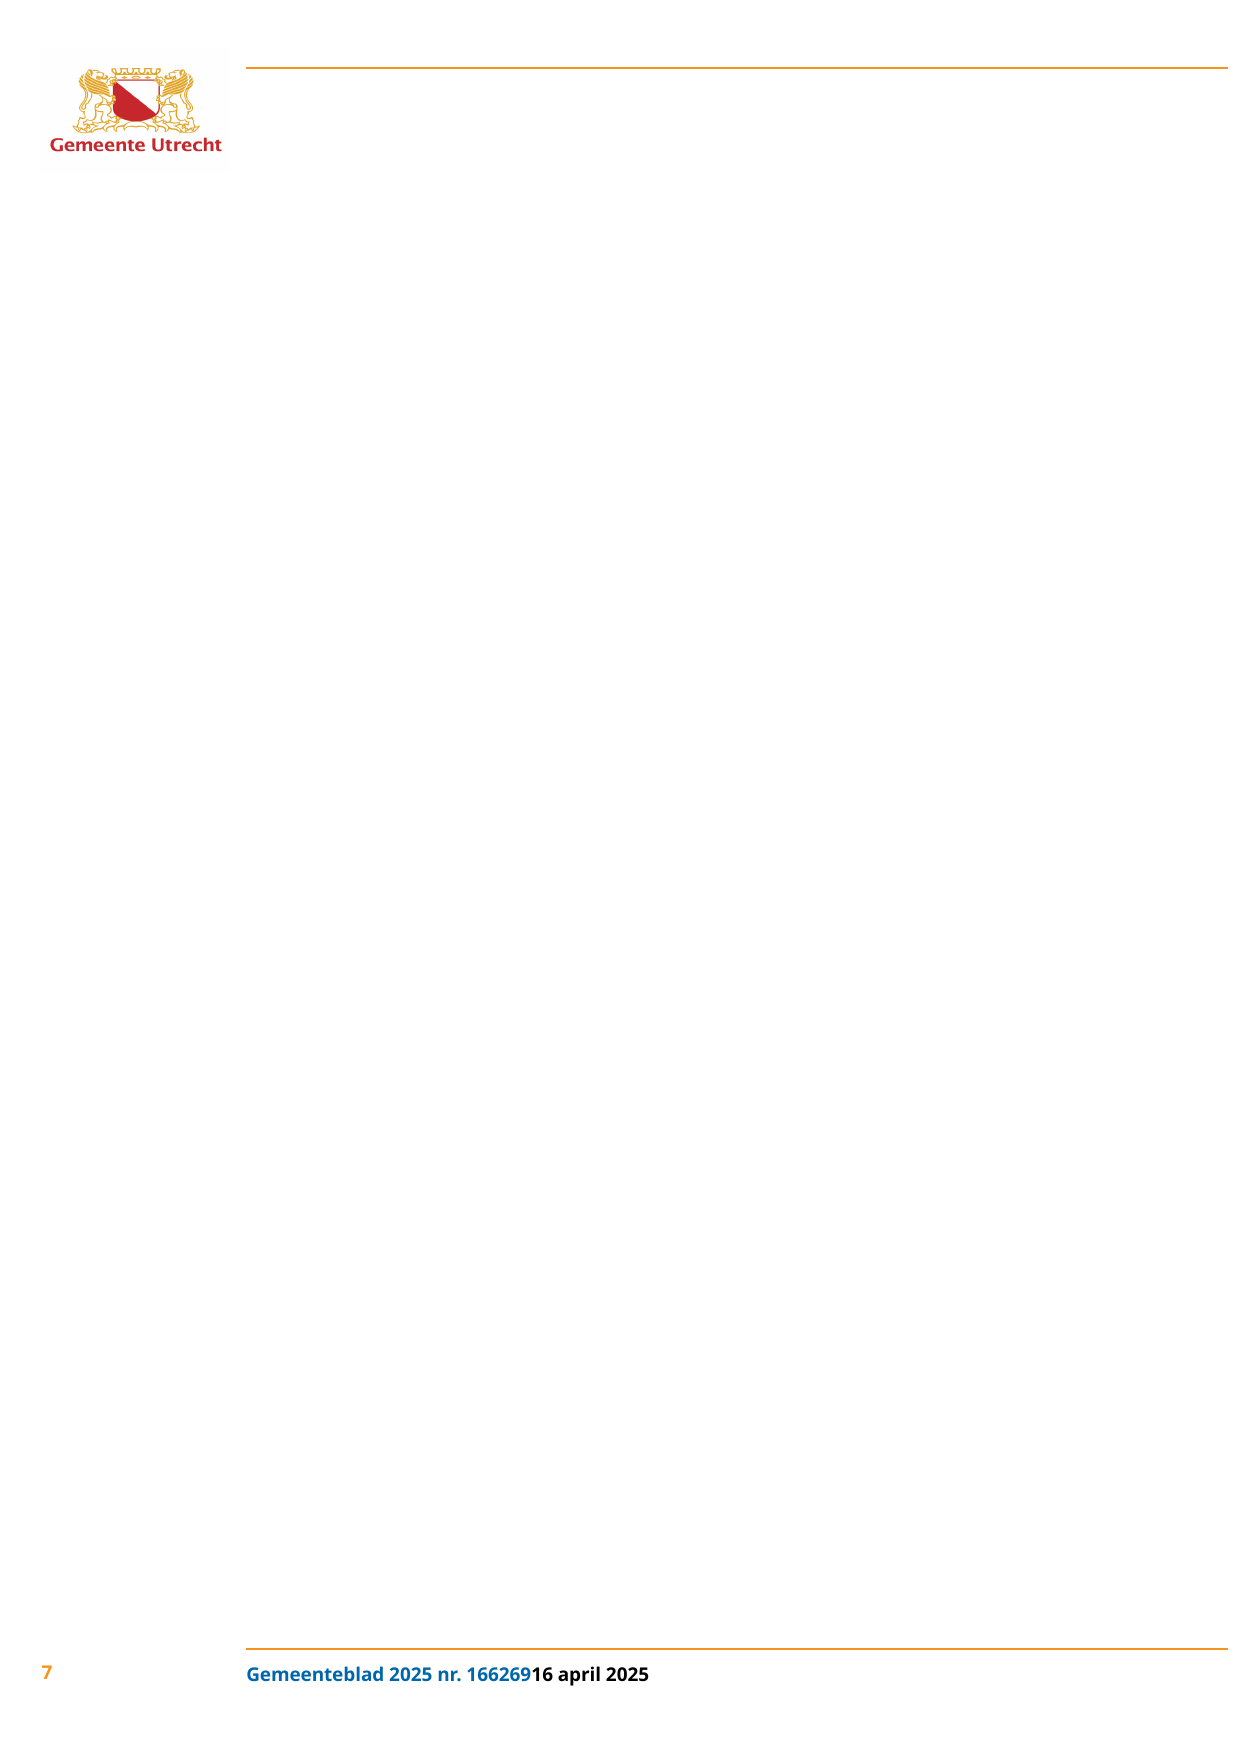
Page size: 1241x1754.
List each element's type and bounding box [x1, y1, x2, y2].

picture [41, 47, 231, 172]
